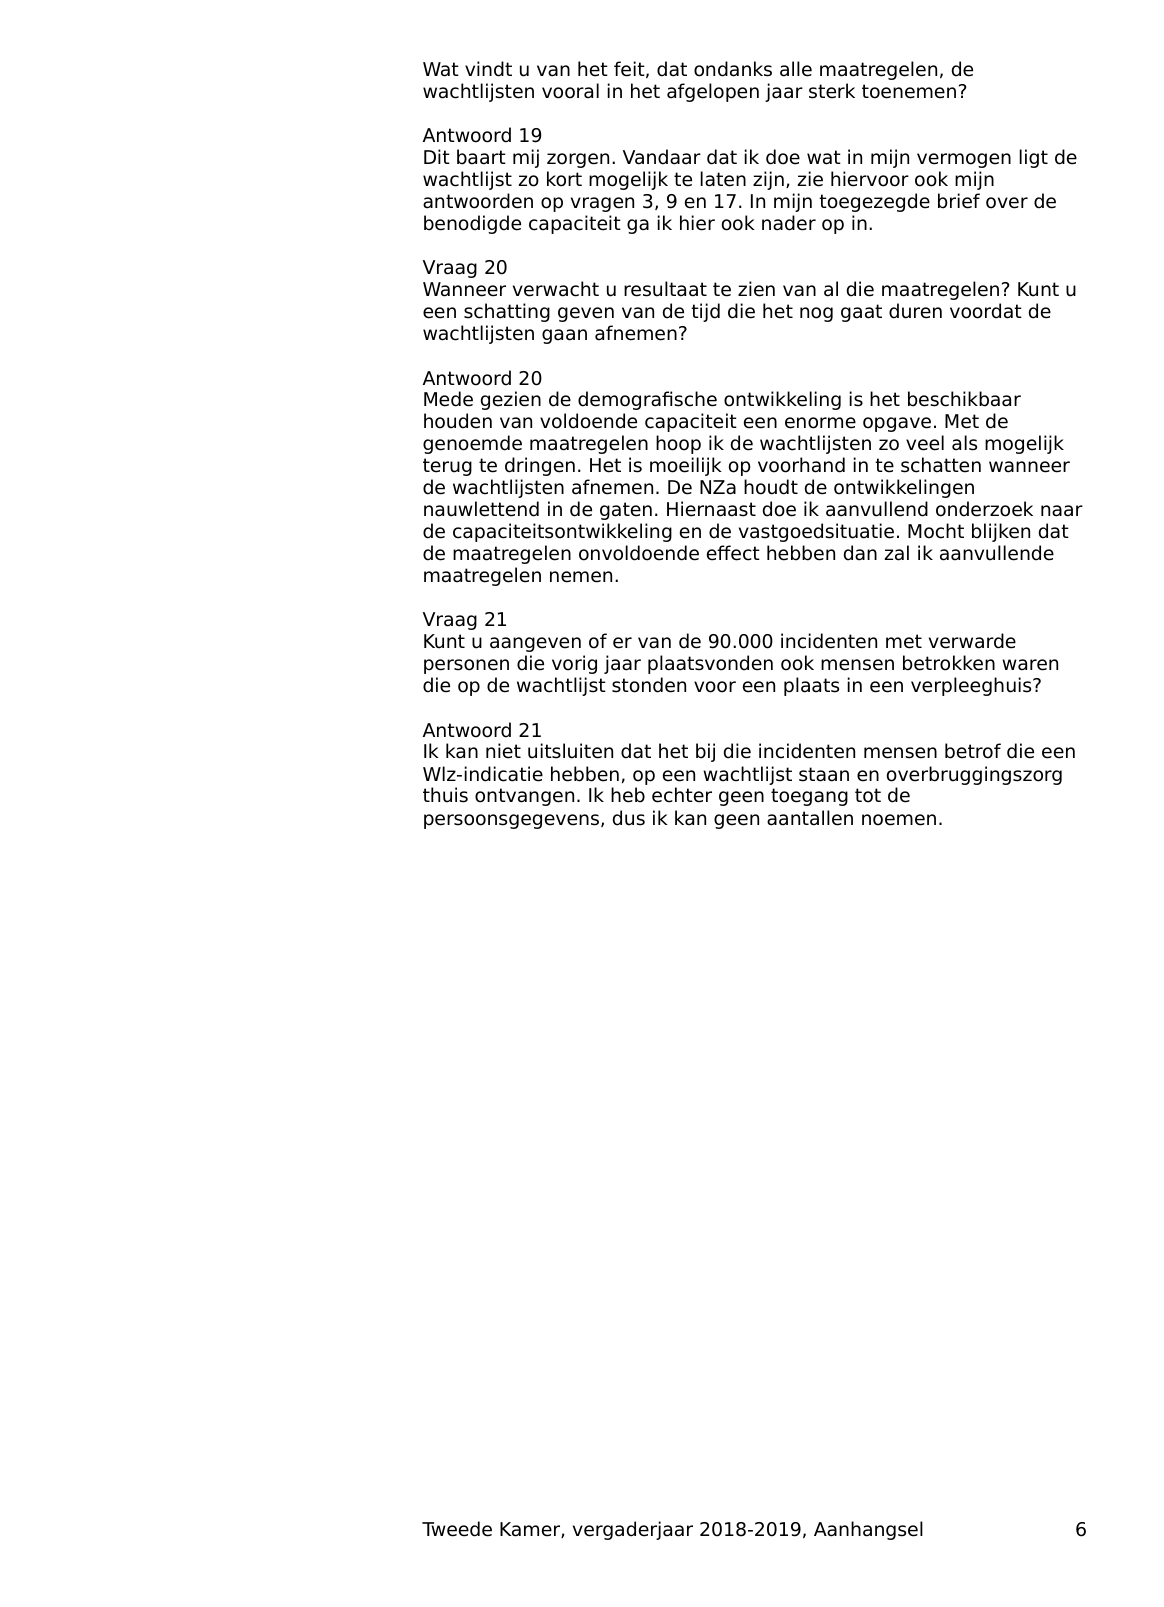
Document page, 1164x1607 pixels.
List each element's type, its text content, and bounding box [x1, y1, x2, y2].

text Vraag 20 [422, 257, 1087, 279]
text Kunt u aangeven of er van de 90.000 incidenten met verwarde personen die vorig jaar plaatsvonden ook mensen betrokken waren die op de wachtlijst stonden voor een plaats in een verpleeghuis? [422, 631, 1087, 697]
text Antwoord 19 [422, 125, 1087, 147]
text Antwoord 21 [422, 719, 1087, 741]
text Wat vindt u van het feit, dat ondanks alle maatregelen, de wachtlijsten vooral in het afgelopen jaar sterk toenemen? [422, 59, 1087, 103]
text Ik kan niet uitsluiten dat het bij die incidenten mensen betrof die een Wlz-indicatie hebben, op een wachtlijst staan en overbruggingszorg thuis ontvangen. Ik heb echter geen toegang tot de persoonsgegevens, dus ik kan geen aantallen noemen. [422, 741, 1087, 829]
text Vraag 21 [422, 609, 1087, 631]
text Wanneer verwacht u resultaat te zien van al die maatregelen? Kunt u een schatting geven van de tijd die het nog gaat duren voordat de wachtlijsten gaan afnemen? [422, 279, 1087, 345]
text Mede gezien de demografische ontwikkeling is het beschikbaar houden van voldoende capaciteit een enorme opgave. Met de genoemde maatregelen hoop ik de wachtlijsten zo veel als mogelijk terug te dringen. Het is moeilijk op voorhand in te schatten wanneer de wachtlijsten afnemen. De NZa houdt de ontwikkelingen nauwlettend in de gaten. Hiernaast doe ik aanvullend onderzoek naar de capaciteitsontwikkeling en de vastgoedsituatie. Mocht blijken dat de maatregelen onvoldoende effect hebben dan zal ik aanvullende maatregelen nemen. [422, 389, 1087, 587]
text Dit baart mij zorgen. Vandaar dat ik doe wat in mijn vermogen ligt de wachtlijst zo kort mogelijk te laten zijn, zie hiervoor ook mijn antwoorden op vragen 3, 9 en 17. In mijn toegezegde brief over de benodigde capaciteit ga ik hier ook nader op in. [422, 147, 1087, 235]
text Antwoord 20 [422, 367, 1087, 389]
